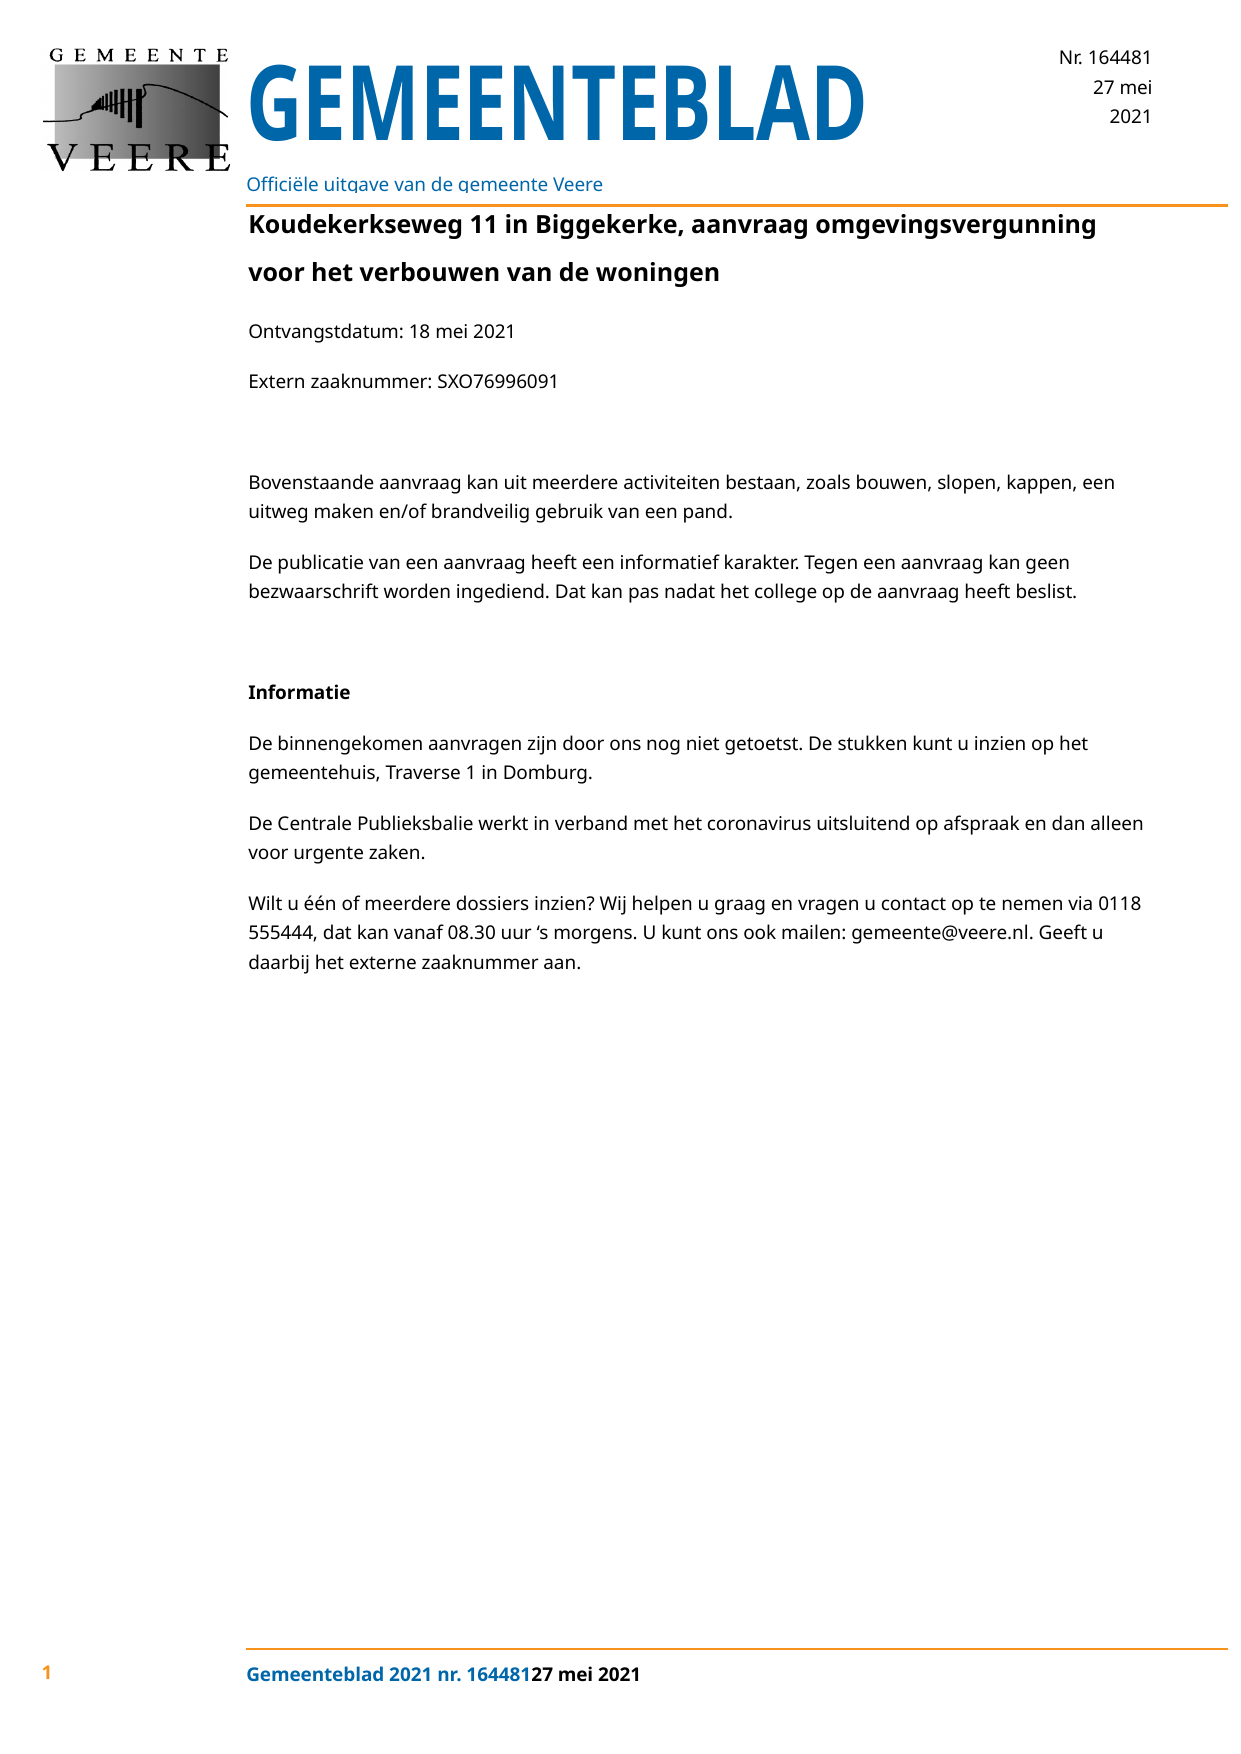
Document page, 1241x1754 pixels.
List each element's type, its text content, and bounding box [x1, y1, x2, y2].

text Wilt u één of meerdere dossiers inzien? Wij helpen u graag en vragen u contact op te nemen via 0118 555444, dat kan vanaf 08.30 uur ‘s morgens. U kunt ons ook mailen: gemeente@veere.nl. Geeft u daarbij het externe zaaknummer aan. [248, 890, 1152, 975]
picture [41, 47, 231, 172]
text Bovenstaande aanvraag kan uit meerdere activiteiten bestaan, zoals bouwen, slopen, kappen, een uitweg maken en/of brandveilig gebruik van een pand. [248, 469, 1152, 524]
text De publicatie van een aanvraag heeft een informatief karakter. Tegen een aanvraag kan geen bezwaarschrift worden ingediend. Dat kan pas nadat het college op de aanvraag heeft beslist. [248, 549, 1152, 604]
text De binnengekomen aanvragen zijn door ons nog niet getoetst. De stukken kunt u inzien op het gemeentehuis, Traverse 1 in Domburg. [248, 730, 1152, 785]
text De Centrale Publieksbalie werkt in verband met het coronavirus uitsluitend op afspraak en dan alleen voor urgente zaken. [248, 810, 1152, 865]
text Koudekerkseweg 11 in Biggekerke, aanvraag omgevingsvergunning voor het verbouwen van de woningen [248, 207, 1152, 288]
text Informatie [248, 679, 1152, 705]
text Ontvangstdatum: 18 mei 2021 [248, 318, 1152, 344]
text Extern zaaknummer: SXO76996091 [248, 368, 1152, 394]
